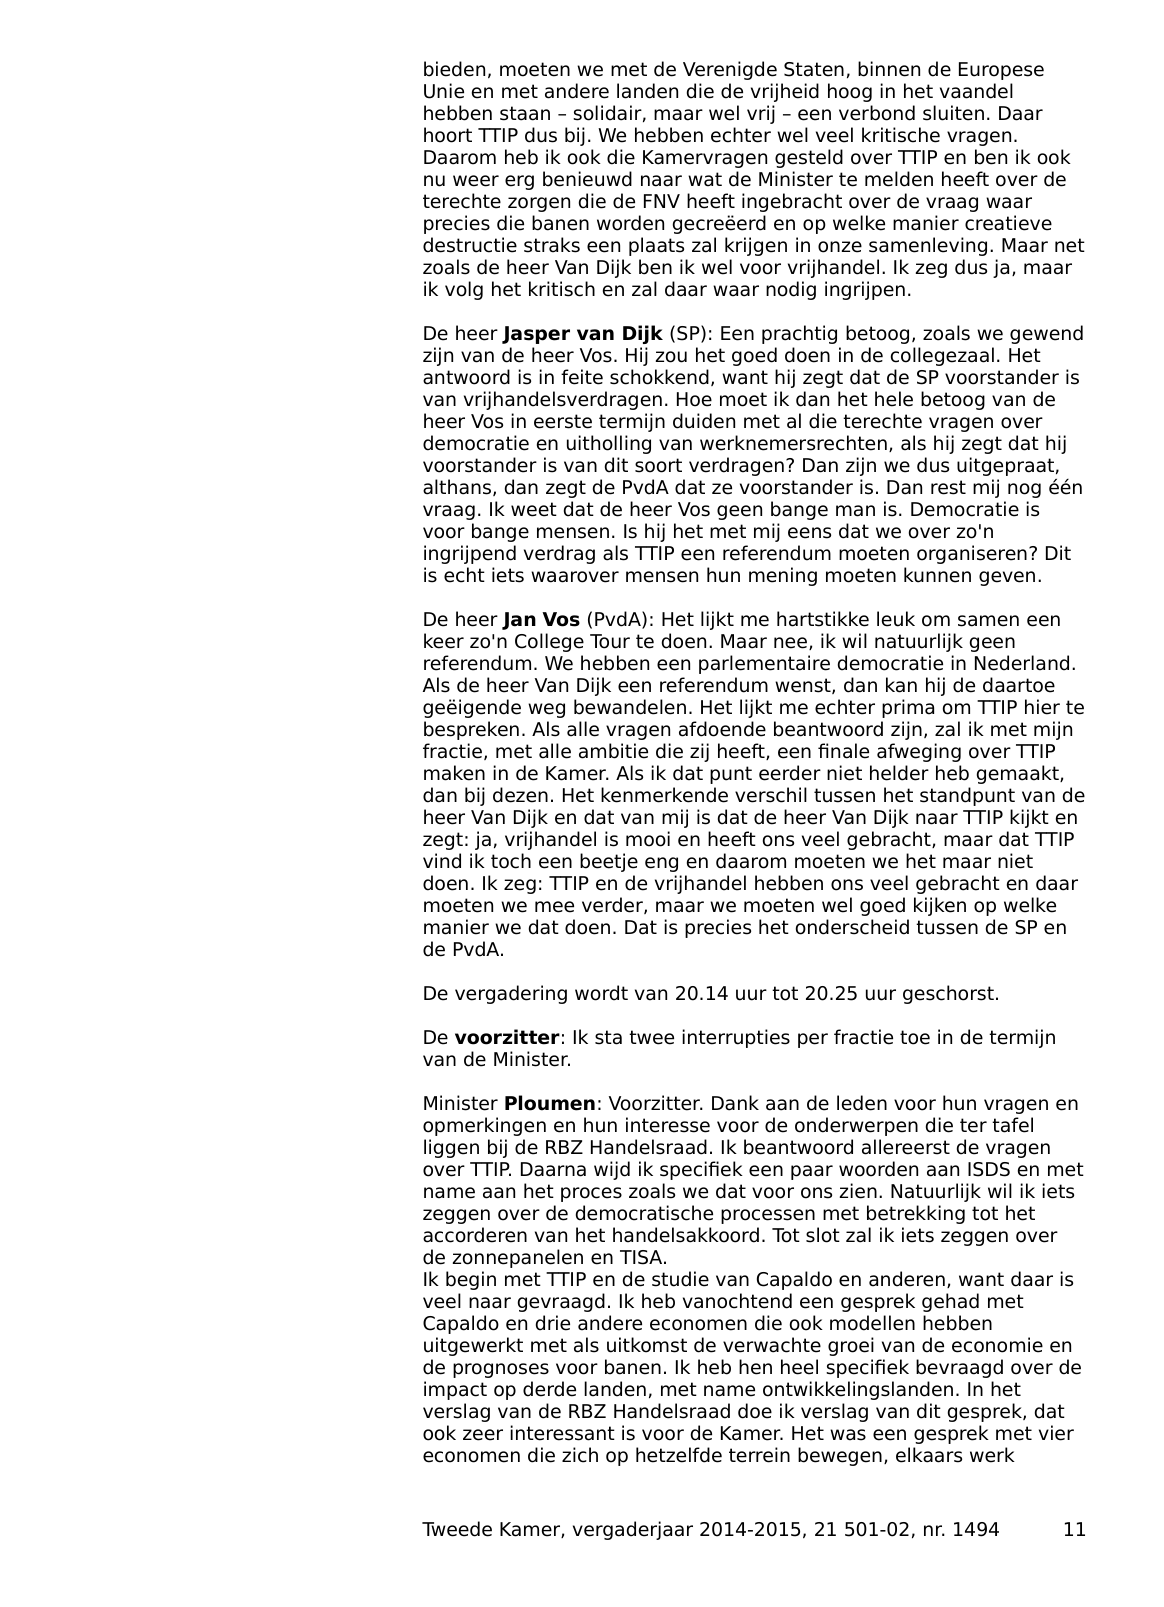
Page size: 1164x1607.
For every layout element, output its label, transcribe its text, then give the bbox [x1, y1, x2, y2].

text De vergadering wordt van 20.14 uur tot 20.25 uur geschorst. [422, 983, 1087, 1005]
text Minister Ploumen: Voorzitter. Dank aan de leden voor hun vragen en opmerkingen en hun interesse voor de onderwerpen die ter tafel liggen bij de RBZ Handelsraad. Ik beantwoord allereerst de vragen over TTIP. Daarna wijd ik specifiek een paar woorden aan ISDS en met name aan het proces zoals we dat voor ons zien. Natuurlijk wil ik iets zeggen over de democratische processen met betrekking tot het accorderen van het handelsakkoord. Tot slot zal ik iets zeggen over de zonnepanelen en TISA. [422, 1093, 1087, 1269]
text Ik begin met TTIP en de studie van Capaldo en anderen, want daar is veel naar gevraagd. Ik heb vanochtend een gesprek gehad met Capaldo en drie andere economen die ook modellen hebben uitgewerkt met als uitkomst de verwachte groei van de economie en de prognoses voor banen. Ik heb hen heel specifiek bevraagd over de impact op derde landen, met name ontwikkelingslanden. In het verslag van de RBZ Handelsraad doe ik verslag van dit gesprek, dat ook zeer interessant is voor de Kamer. Het was een gesprek met vier economen die zich op hetzelfde terrein bewegen, elkaars werk [422, 1269, 1087, 1467]
text De voorzitter: Ik sta twee interrupties per fractie toe in de termijn van de Minister. [422, 1027, 1087, 1071]
text De heer Jasper van Dijk (SP): Een prachtig betoog, zoals we gewend zijn van de heer Vos. Hij zou het goed doen in de collegezaal. Het antwoord is in feite schokkend, want hij zegt dat de SP voorstander is van vrijhandelsverdragen. Hoe moet ik dan het hele betoog van de heer Vos in eerste termijn duiden met al die terechte vragen over democratie en uitholling van werknemersrechten, als hij zegt dat hij voorstander is van dit soort verdragen? Dan zijn we dus uitgepraat, althans, dan zegt de PvdA dat ze voorstander is. Dan rest mij nog één vraag. Ik weet dat de heer Vos geen bange man is. Democratie is voor bange mensen. Is hij het met mij eens dat we over zo'n ingrijpend verdrag als TTIP een referendum moeten organiseren? Dit is echt iets waarover mensen hun mening moeten kunnen geven. [422, 323, 1087, 587]
text De heer Jan Vos (PvdA): Het lijkt me hartstikke leuk om samen een keer zo'n College Tour te doen. Maar nee, ik wil natuurlijk geen referendum. We hebben een parlementaire democratie in Nederland. Als de heer Van Dijk een referendum wenst, dan kan hij de daartoe geëigende weg bewandelen. Het lijkt me echter prima om TTIP hier te bespreken. Als alle vragen afdoende beantwoord zijn, zal ik met mijn fractie, met alle ambitie die zij heeft, een finale afweging over TTIP maken in de Kamer. Als ik dat punt eerder niet helder heb gemaakt, dan bij dezen. Het kenmerkende verschil tussen het standpunt van de heer Van Dijk en dat van mij is dat de heer Van Dijk naar TTIP kijkt en zegt: ja, vrijhandel is mooi en heeft ons veel gebracht, maar dat TTIP vind ik toch een beetje eng en daarom moeten we het maar niet doen. Ik zeg: TTIP en de vrijhandel hebben ons veel gebracht en daar moeten we mee verder, maar we moeten wel goed kijken op welke manier we dat doen. Dat is precies het onderscheid tussen de SP en de PvdA. [422, 609, 1087, 961]
text bieden, moeten we met de Verenigde Staten, binnen de Europese Unie en met andere landen die de vrijheid hoog in het vaandel hebben staan – solidair, maar wel vrij – een verbond sluiten. Daar hoort TTIP dus bij. We hebben echter wel veel kritische vragen. Daarom heb ik ook die Kamervragen gesteld over TTIP en ben ik ook nu weer erg benieuwd naar wat de Minister te melden heeft over de terechte zorgen die de FNV heeft ingebracht over de vraag waar precies die banen worden gecreëerd en op welke manier creatieve destructie straks een plaats zal krijgen in onze samenleving. Maar net zoals de heer Van Dijk ben ik wel voor vrijhandel. Ik zeg dus ja, maar ik volg het kritisch en zal daar waar nodig ingrijpen. [422, 59, 1087, 301]
